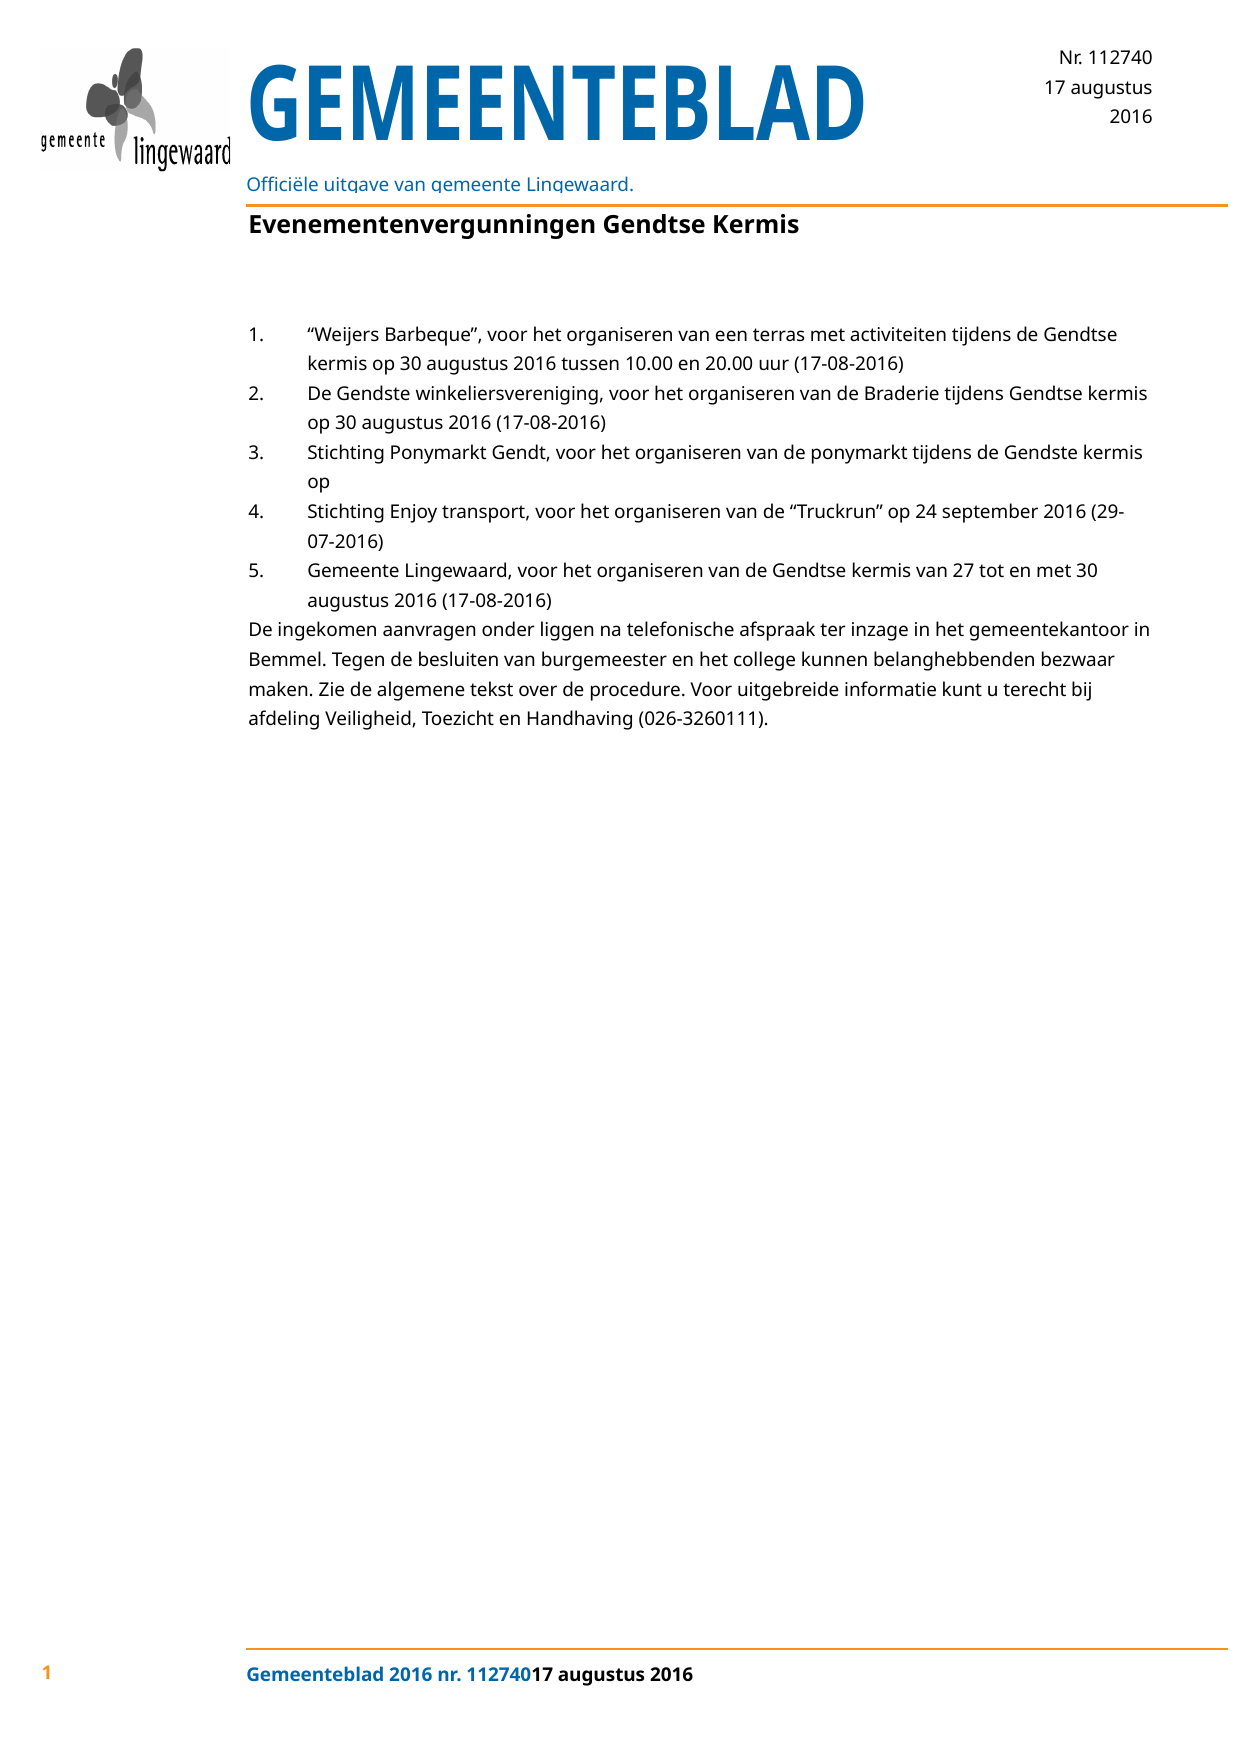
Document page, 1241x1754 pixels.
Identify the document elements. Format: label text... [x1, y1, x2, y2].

list Stichting Enjoy transport, voor het organiseren van de “Truckrun” op 24 september 2016 (29-07-2016) [248, 498, 1152, 553]
list Gemeente Lingewaard, voor het organiseren van de Gendtse kermis van 27 tot en met 30 augustus 2016 (17-08-2016) [248, 557, 1152, 613]
list De Gendste winkeliersvereniging, voor het organiseren van de Braderie tijdens Gendtse kermis op 30 augustus 2016 (17-08-2016) [248, 380, 1152, 435]
list Stichting Ponymarkt Gendt, voor het organiseren van de ponymarkt tijdens de Gendste kermis op [248, 439, 1152, 494]
list “Weijers Barbeque”, voor het organiseren van een terras met activiteiten tijdens de Gendtse kermis op 30 augustus 2016 tussen 10.00 en 20.00 uur (17-08-2016) [248, 321, 1152, 376]
text De ingekomen aanvragen onder liggen na telefonische afspraak ter inzage in het gemeentekantoor in Bemmel. Tegen de besluiten van burgemeester en het college kunnen belanghebbenden bezwaar maken. Zie de algemene tekst over de procedure. Voor uitgebreide informatie kunt u terecht bij afdeling Veiligheid, Toezicht en Handhaving (026-3260111). [248, 617, 1152, 731]
text Evenementenvergunningen Gendtse Kermis [248, 207, 1152, 241]
picture [41, 47, 231, 172]
